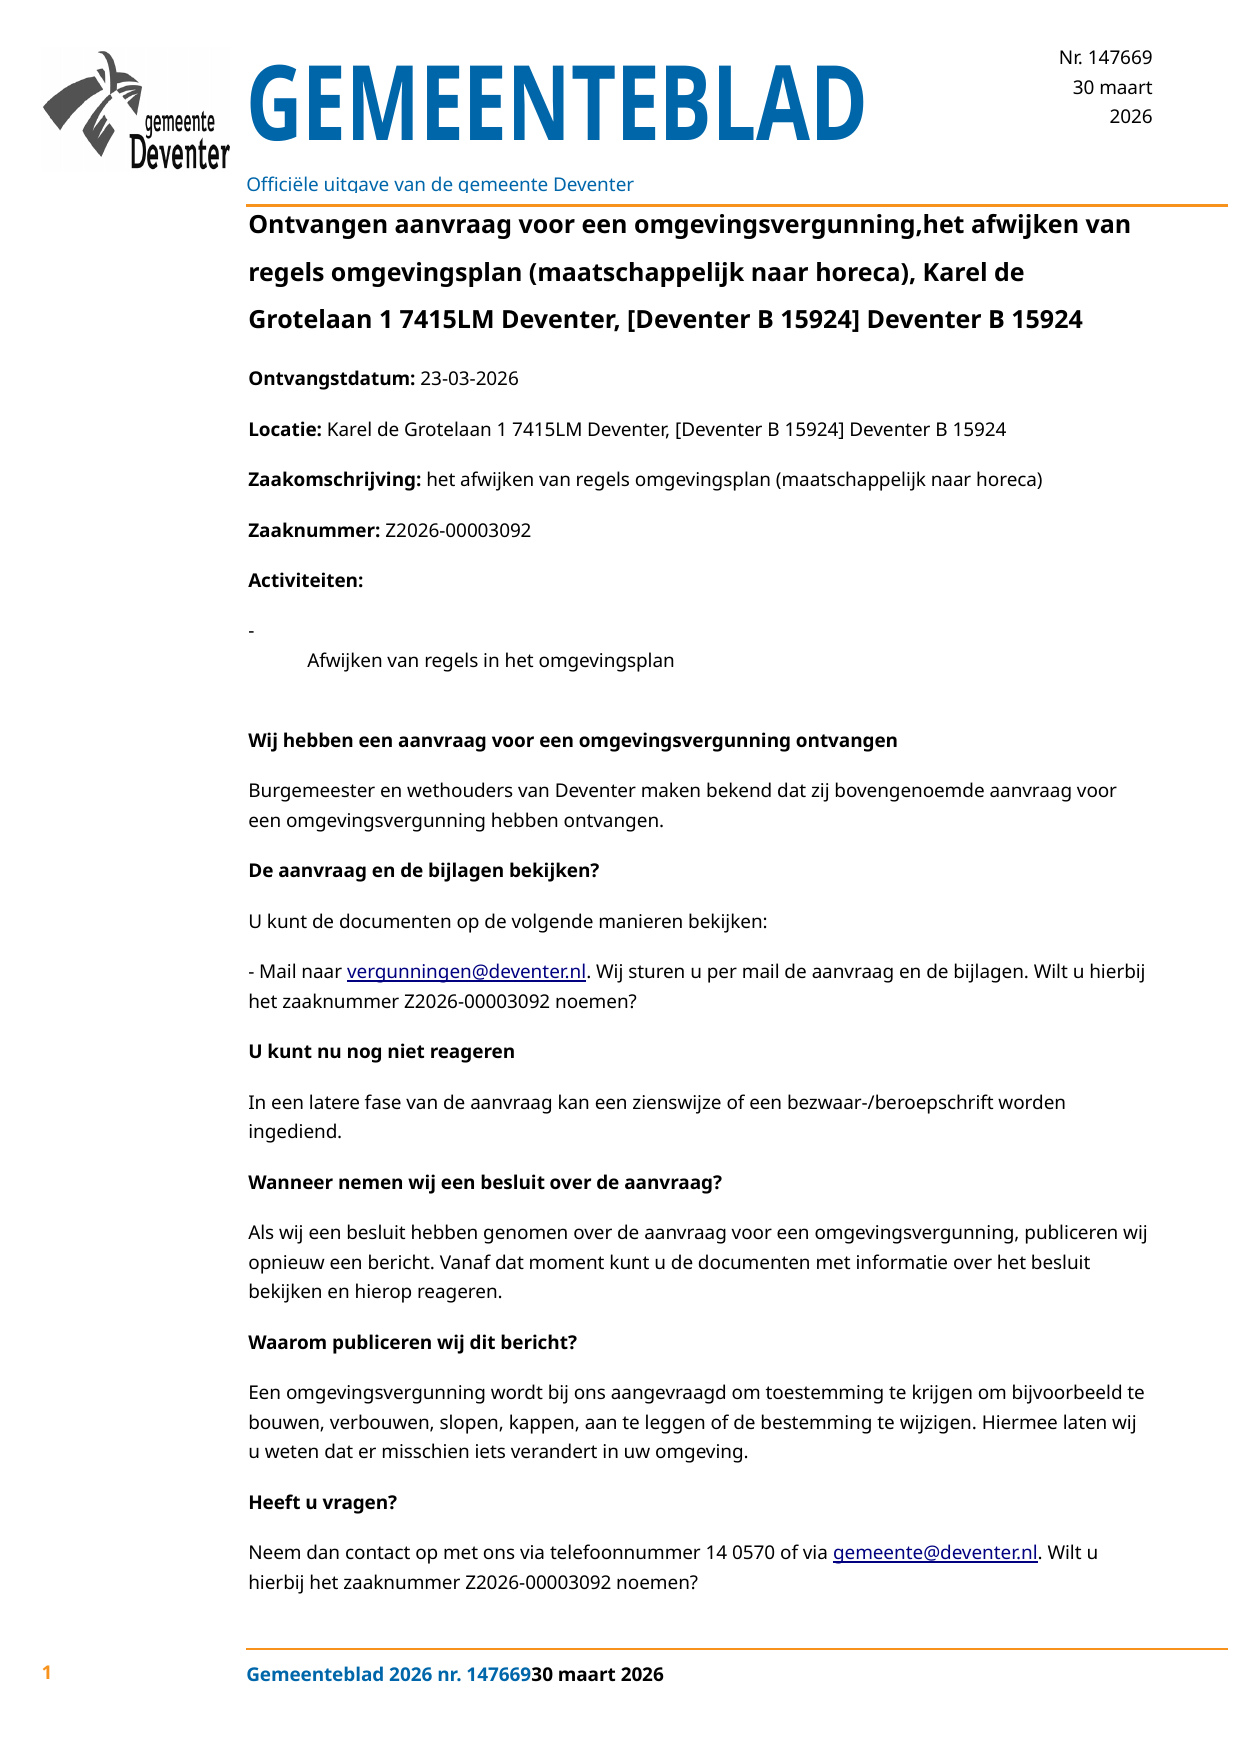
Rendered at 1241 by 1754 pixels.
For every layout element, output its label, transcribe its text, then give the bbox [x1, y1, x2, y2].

text - Mail naar vergunningen@deventer.nl. Wij sturen u per mail de aanvraag en de bijlagen. Wilt u hierbij het zaaknummer Z2026-00003092 noemen? [248, 958, 1152, 1014]
text Ontvangstdatum: 23-03-2026 [248, 366, 1152, 391]
picture [41, 47, 231, 172]
list Afwijken van regels in het omgevingsplan [248, 647, 1152, 673]
text Heeft u vragen? [248, 1489, 1152, 1514]
text Wij hebben een aanvraag voor een omgevingsvergunning ontvangen [248, 727, 1152, 753]
text In een latere fase van de aanvraag kan een zienswijze of een bezwaar-/beroepschrift worden ingediend. [248, 1089, 1152, 1144]
text Zaaknummer: Z2026-00003092 [248, 517, 1152, 542]
text U kunt de documenten op de volgende manieren bekijken: [248, 908, 1152, 934]
text Als wij een besluit hebben genomen over de aanvraag voor een omgevingsvergunning, publiceren wij opnieuw een bericht. Vanaf dat moment kunt u de documenten met informatie over het besluit bekijken en hierop reageren. [248, 1219, 1152, 1304]
text De aanvraag en de bijlagen bekijken? [248, 858, 1152, 883]
text Waarom publiceren wij dit bericht? [248, 1329, 1152, 1354]
text Ontvangen aanvraag voor een omgevingsvergunning,het afwijken van regels omgevingsplan (maatschappelijk naar horeca), Karel de Grotelaan 1 7415LM Deventer, [Deventer B 15924] Deventer B 15924 [248, 207, 1152, 336]
text Activiteiten: [248, 567, 1152, 593]
text U kunt nu nog niet reageren [248, 1038, 1152, 1064]
text Neem dan contact op met ons via telefoonnummer 14 0570 of via gemeente@deventer.nl. Wilt u hierbij het zaaknummer Z2026-00003092 noemen? [248, 1539, 1152, 1594]
text Locatie: Karel de Grotelaan 1 7415LM Deventer, [Deventer B 15924] Deventer B 15924 [248, 416, 1152, 442]
text Zaakomschrijving: het afwijken van regels omgevingsplan (maatschappelijk naar horeca) [248, 466, 1152, 492]
text Burgemeester en wethouders van Deventer maken bekend dat zij bovengenoemde aanvraag voor een omgevingsvergunning hebben ontvangen. [248, 778, 1152, 833]
text Wanneer nemen wij een besluit over de aanvraag? [248, 1169, 1152, 1194]
text Een omgevingsvergunning wordt bij ons aangevraagd om toestemming te krijgen om bijvoorbeeld te bouwen, verbouwen, slopen, kappen, aan te leggen of de bestemming te wijzigen. Hiermee laten wij u weten dat er misschien iets verandert in uw omgeving. [248, 1379, 1152, 1464]
